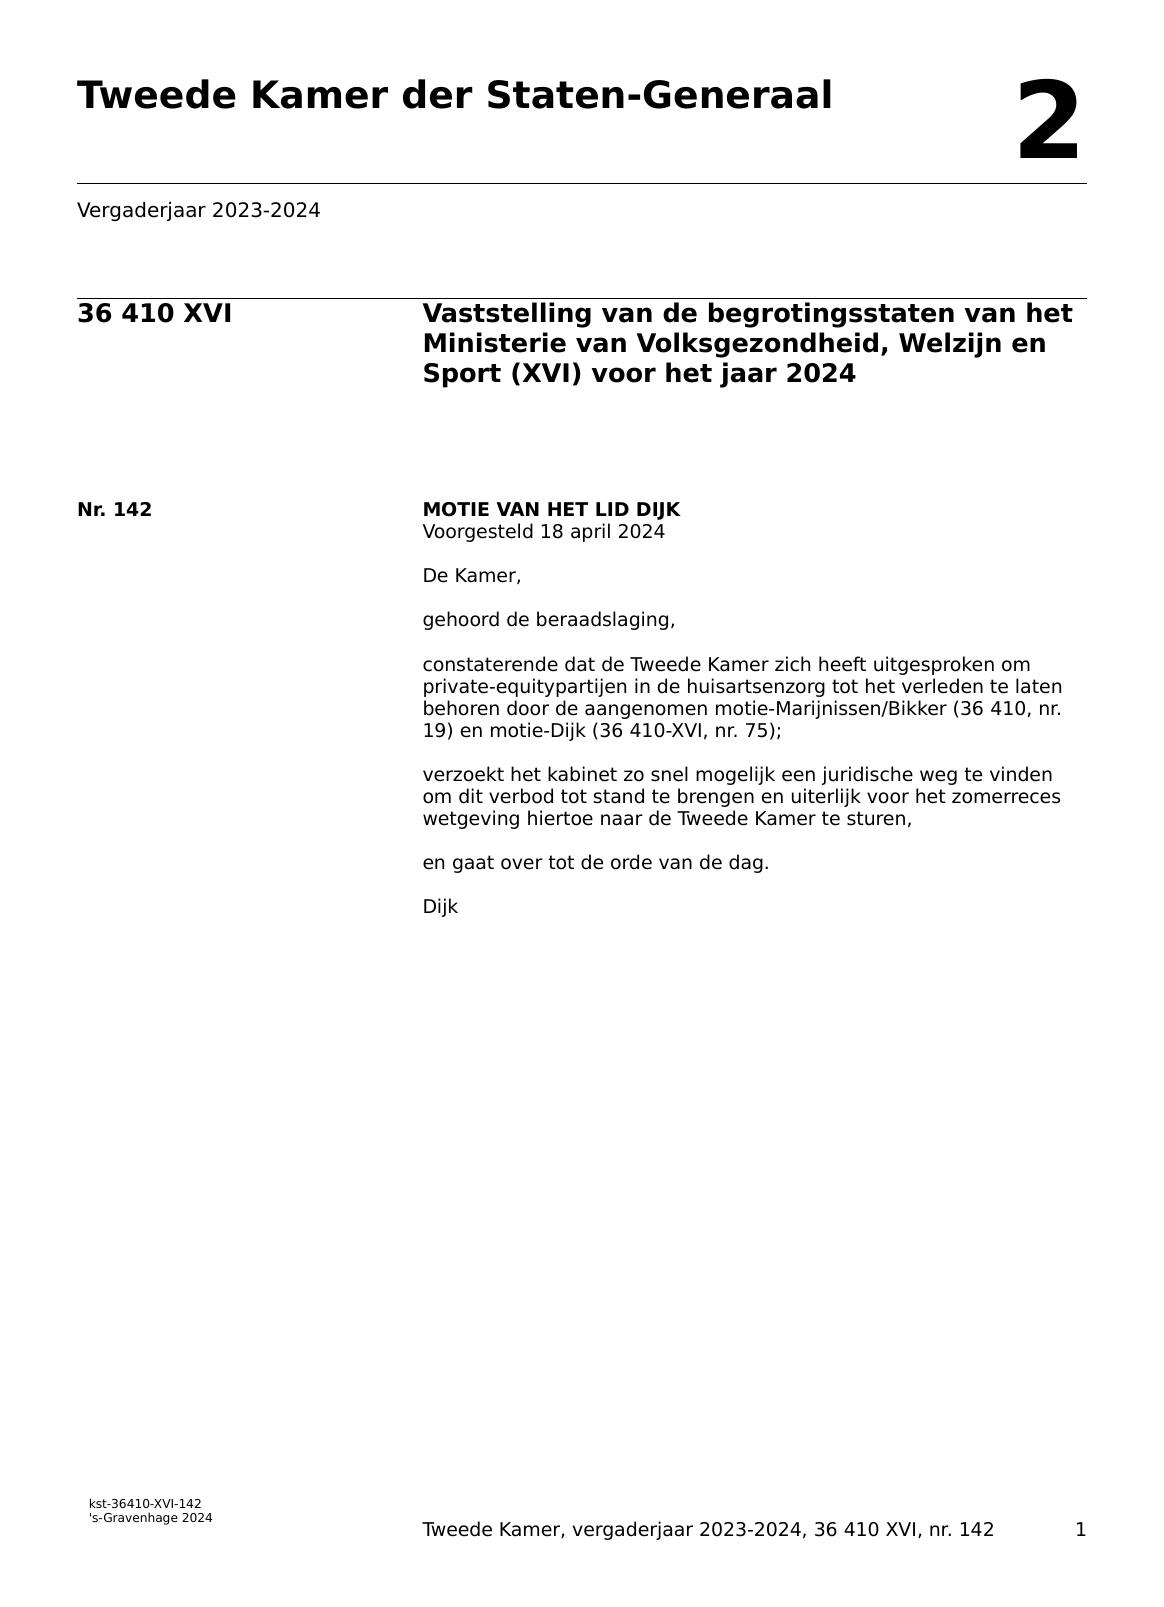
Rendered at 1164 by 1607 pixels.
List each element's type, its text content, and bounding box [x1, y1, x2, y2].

text gehoord de beraadslaging, [422, 609, 1087, 631]
table_header Tweede Kamer der Staten-Generaal [77, 59, 886, 183]
subtitle 36 410 XVI Vaststelling van de begrotingsstaten van het Ministerie van Volksgezondheid, Welzijn en Sport (XVI) voor het jaar 2024 [77, 299, 1087, 388]
text 's-Gravenhage 2024 [88, 1511, 323, 1525]
text kst-36410-XVI-142 [88, 1497, 323, 1511]
text constaterende dat de Tweede Kamer zich heeft uitgesproken om private-equitypartijen in de huisartsenzorg tot het verleden te laten behoren door de aangenomen motie-Marijnissen/Bikker (36 410, nr. 19) en motie-Dijk (36 410-XVI, nr. 75); [422, 653, 1087, 741]
table_header 2 [886, 59, 1087, 183]
text verzoekt het kabinet zo snel mogelijk een juridische weg te vinden om dit verbod tot stand te brengen en uiterlijk voor het zomerreces wetgeving hiertoe naar de Tweede Kamer te sturen, [422, 764, 1087, 829]
subtitle Nr. 142 MOTIE VAN HET LID DIJK [77, 499, 1087, 521]
text De Kamer, [422, 565, 1087, 587]
text en gaat over tot de orde van de dag. [422, 852, 1087, 874]
text Dijk [422, 896, 1087, 918]
text Voorgesteld 18 april 2024 [422, 521, 1087, 543]
table_cell Vergaderjaar 2023-2024 [77, 184, 1087, 298]
